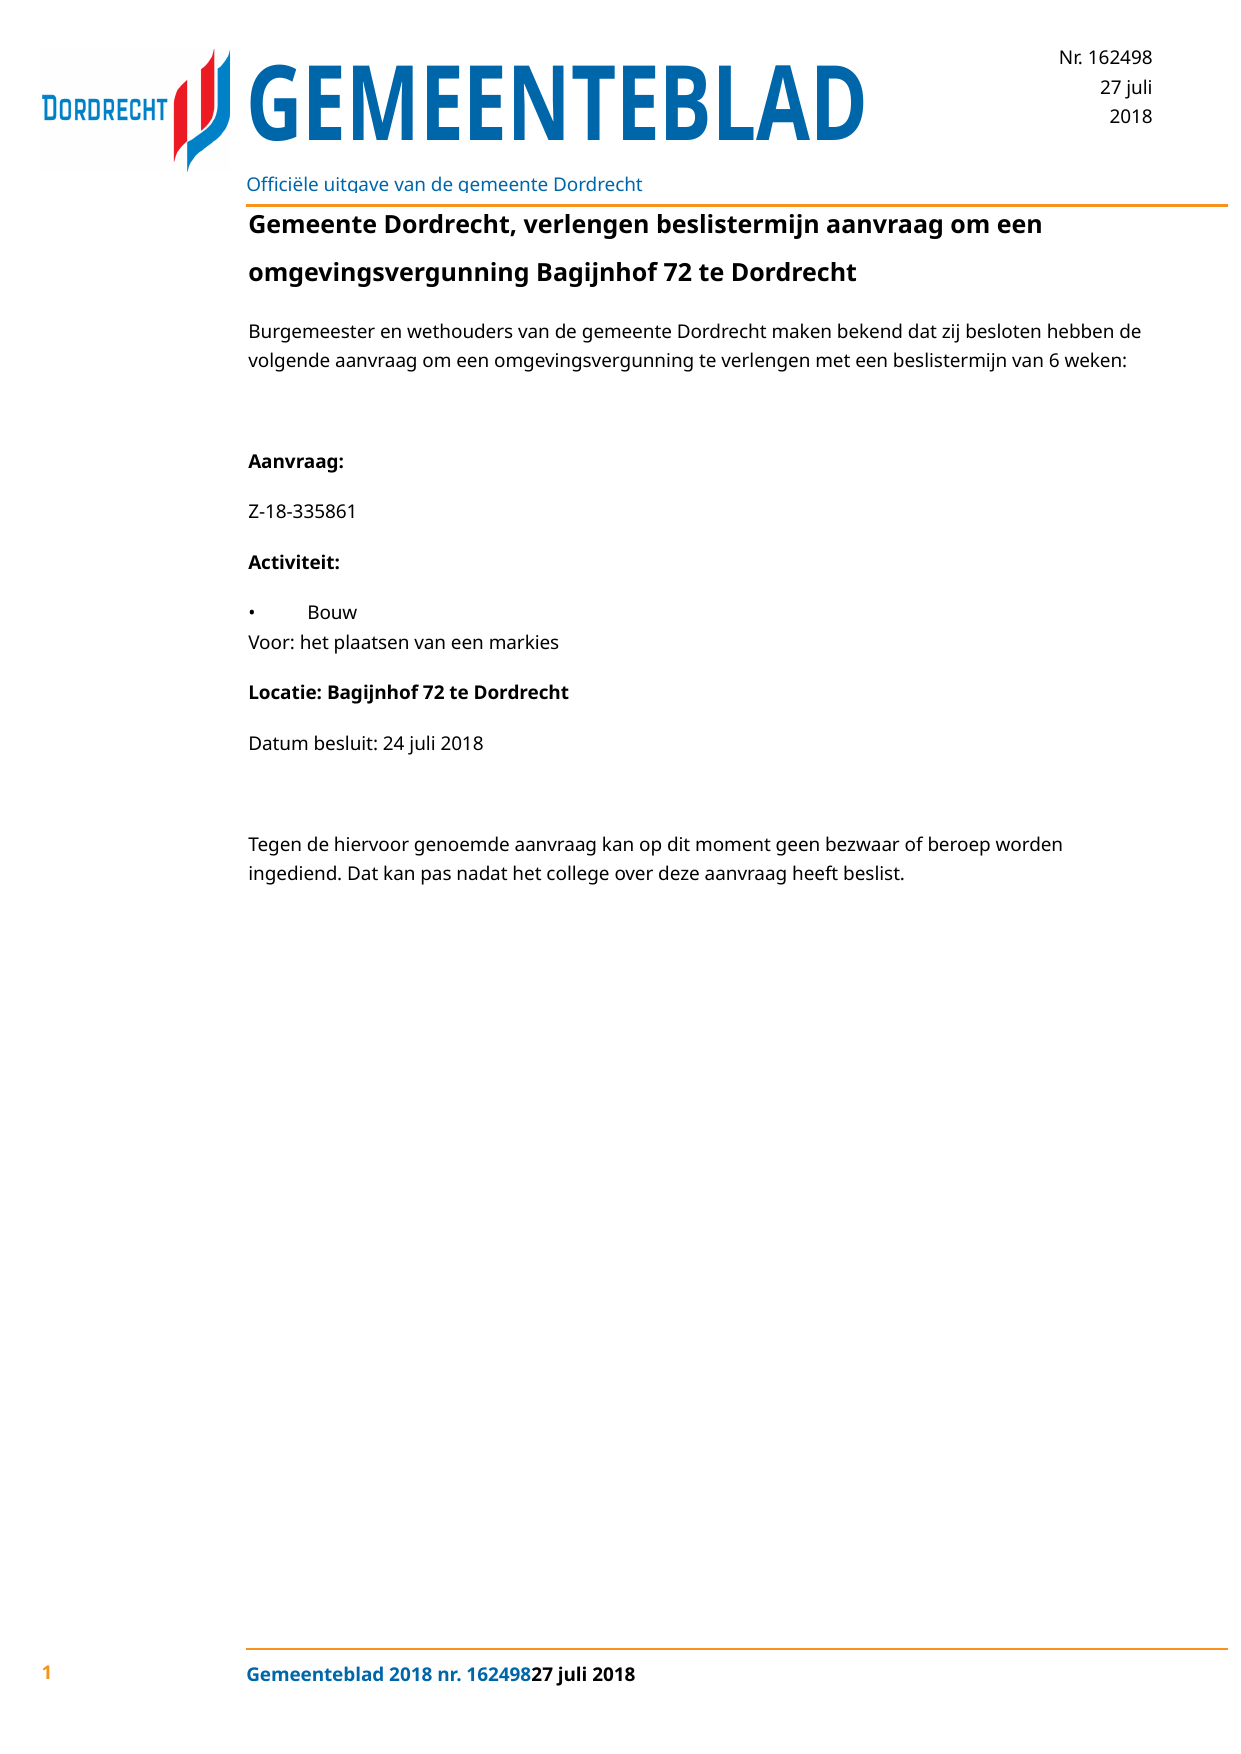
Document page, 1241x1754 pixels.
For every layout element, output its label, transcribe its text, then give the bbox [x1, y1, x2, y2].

text Datum besluit: 24 juli 2018 [248, 730, 1152, 756]
text Voor: het plaatsen van een markies [248, 629, 1152, 655]
list Bouw [248, 599, 1152, 625]
text Aanvraag: [248, 448, 1152, 474]
text Activiteit: [248, 549, 1152, 575]
text Locatie: Bagijnhof 72 te Dordrecht [248, 679, 1152, 705]
text Burgemeester en wethouders van de gemeente Dordrecht maken bekend dat zij besloten hebben de volgende aanvraag om een omgevingsvergunning te verlengen met een beslistermijn van 6 weken: [248, 318, 1152, 373]
text Z-18-335861 [248, 499, 1152, 524]
text Gemeente Dordrecht, verlengen beslistermijn aanvraag om een omgevingsvergunning Bagijnhof 72 te Dordrecht [248, 207, 1152, 288]
picture [41, 47, 231, 172]
text Tegen de hiervoor genoemde aanvraag kan op dit moment geen bezwaar of beroep worden ingediend. Dat kan pas nadat het college over deze aanvraag heeft beslist. [248, 831, 1152, 886]
